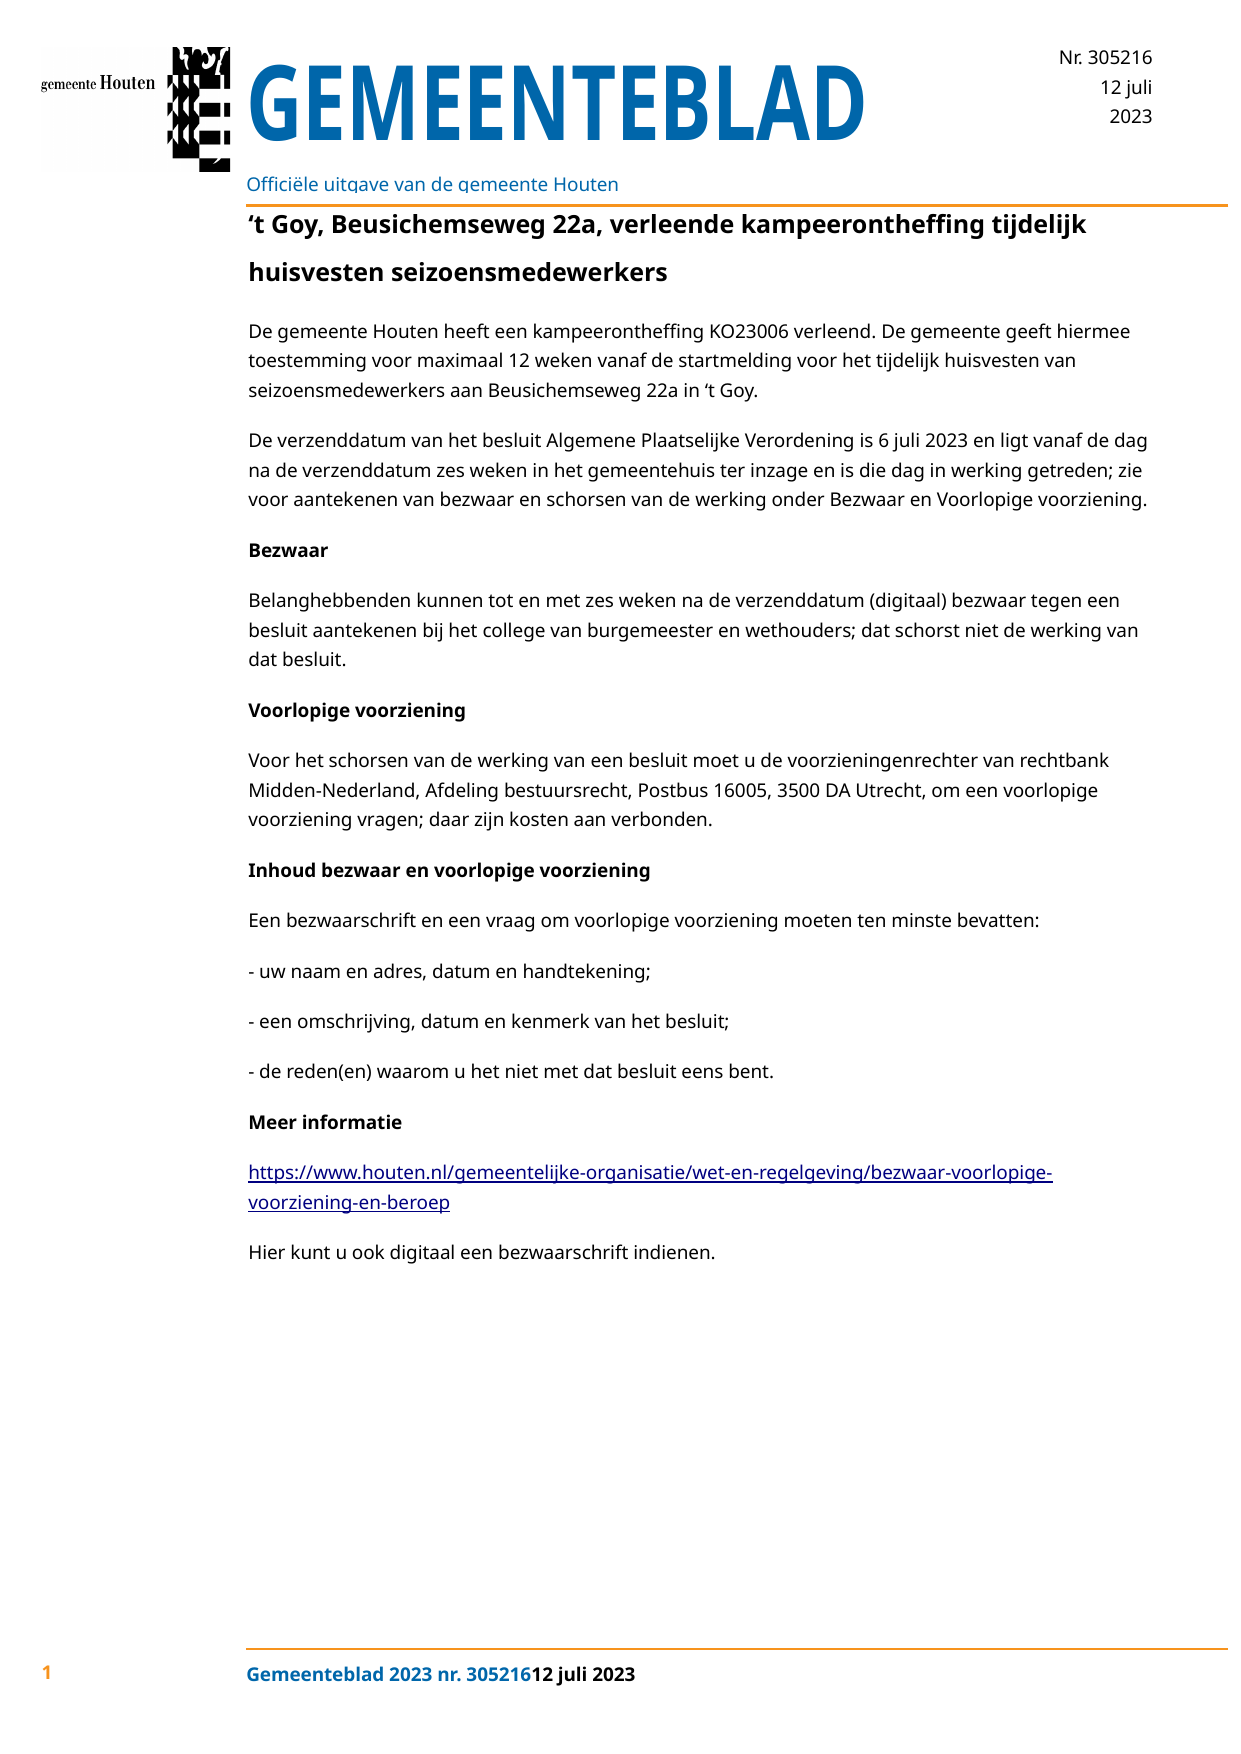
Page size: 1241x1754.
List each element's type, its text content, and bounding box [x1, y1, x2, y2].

text Bezwaar [248, 537, 1152, 563]
text Een bezwaarschrift en een vraag om voorlopige voorziening moeten ten minste bevatten: [248, 907, 1152, 933]
text De gemeente Houten heeft een kampeerontheffing KO23006 verleend. De gemeente geeft hiermee toestemming voor maximaal 12 weken vanaf de startmelding voor het tijdelijk huisvesten van seizoensmedewerkers aan Beusichemseweg 22a in ‘t Goy. [248, 318, 1152, 403]
text - de reden(en) waarom u het niet met dat besluit eens bent. [248, 1059, 1152, 1084]
text Belanghebbenden kunnen tot en met zes weken na de verzenddatum (digitaal) bezwaar tegen een besluit aantekenen bij het college van burgemeester en wethouders; dat schorst niet de werking van dat besluit. [248, 587, 1152, 672]
text - uw naam en adres, datum en handtekening; [248, 958, 1152, 984]
text - een omschrijving, datum en kenmerk van het besluit; [248, 1008, 1152, 1034]
text ‘t Goy, Beusichemseweg 22a, verleende kampeerontheffing tijdelijk huisvesten seizoensmedewerkers [248, 207, 1152, 288]
text Voor het schorsen van de werking van een besluit moet u de voorzieningenrechter van rechtbank Midden-Nederland, Afdeling bestuursrecht, Postbus 16005, 3500 DA Utrecht, om een voorlopige voorziening vragen; daar zijn kosten aan verbonden. [248, 747, 1152, 832]
text Voorlopige voorziening [248, 697, 1152, 723]
text Hier kunt u ook digitaal een bezwaarschrift indienen. [248, 1239, 1152, 1265]
text Meer informatie [248, 1109, 1152, 1135]
text https://www.houten.nl/gemeentelijke-organisatie/wet-en-regelgeving/bezwaar-voorlopige-voorziening-en-beroep [248, 1159, 1152, 1215]
picture [41, 47, 231, 172]
text De verzenddatum van het besluit Algemene Plaatselijke Verordening is 6 juli 2023 en ligt vanaf de dag na de verzenddatum zes weken in het gemeentehuis ter inzage en is die dag in werking getreden; zie voor aantekenen van bezwaar en schorsen van de werking onder Bezwaar en Voorlopige voorziening. [248, 427, 1152, 512]
text Inhoud bezwaar en voorlopige voorziening [248, 857, 1152, 883]
